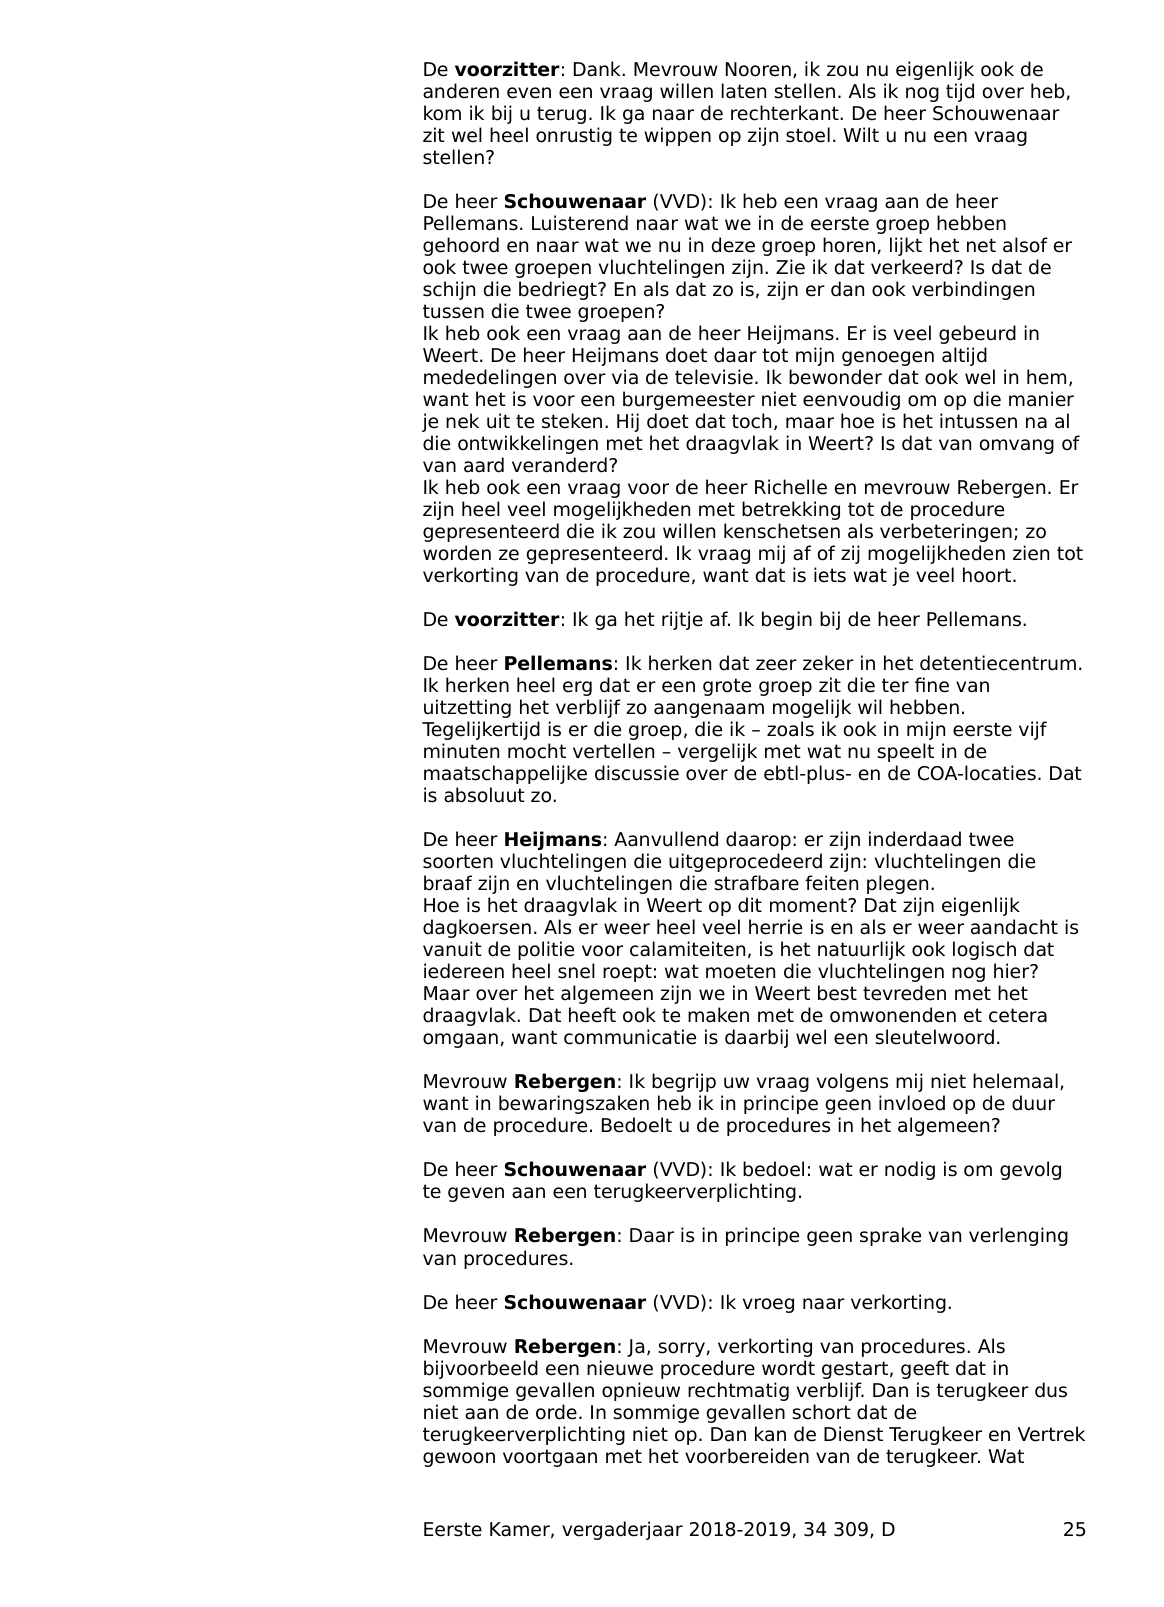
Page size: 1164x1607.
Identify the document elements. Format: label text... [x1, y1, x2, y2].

text Mevrouw Rebergen: Ja, sorry, verkorting van procedures. Als bijvoorbeeld een nieuwe procedure wordt gestart, geeft dat in sommige gevallen opnieuw rechtmatig verblijf. Dan is terugkeer dus niet aan de orde. In sommige gevallen schort dat de terugkeerverplichting niet op. Dan kan de Dienst Terugkeer en Vertrek gewoon voortgaan met het voorbereiden van de terugkeer. Wat [422, 1336, 1087, 1468]
text De heer Pellemans: Ik herken dat zeer zeker in het detentiecentrum. Ik herken heel erg dat er een grote groep zit die ter fine van uitzetting het verblijf zo aangenaam mogelijk wil hebben. Tegelijkertijd is er die groep, die ik – zoals ik ook in mijn eerste vijf minuten mocht vertellen – vergelijk met wat nu speelt in de maatschappelijke discussie over de ebtl-plus- en de COA-locaties. Dat is absoluut zo. [422, 653, 1087, 807]
text Mevrouw Rebergen: Ik begrijp uw vraag volgens mij niet helemaal, want in bewaringszaken heb ik in principe geen invloed op de duur van de procedure. Bedoelt u de procedures in het algemeen? [422, 1071, 1087, 1137]
text De voorzitter: Ik ga het rijtje af. Ik begin bij de heer Pellemans. [422, 609, 1087, 631]
text De heer Schouwenaar (VVD): Ik heb een vraag aan de heer Pellemans. Luisterend naar wat we in de eerste groep hebben gehoord en naar wat we nu in deze groep horen, lijkt het net alsof er ook twee groepen vluchtelingen zijn. Zie ik dat verkeerd? Is dat de schijn die bedriegt? En als dat zo is, zijn er dan ook verbindingen tussen die twee groepen? [422, 191, 1087, 323]
text De heer Heijmans: Aanvullend daarop: er zijn inderdaad twee soorten vluchtelingen die uitgeprocedeerd zijn: vluchtelingen die braaf zijn en vluchtelingen die strafbare feiten plegen. [422, 829, 1087, 895]
text Ik heb ook een vraag aan de heer Heijmans. Er is veel gebeurd in Weert. De heer Heijmans doet daar tot mijn genoegen altijd mededelingen over via de televisie. Ik bewonder dat ook wel in hem, want het is voor een burgemeester niet eenvoudig om op die manier je nek uit te steken. Hij doet dat toch, maar hoe is het intussen na al die ontwikkelingen met het draagvlak in Weert? Is dat van omvang of van aard veranderd? [422, 323, 1087, 477]
text Ik heb ook een vraag voor de heer Richelle en mevrouw Rebergen. Er zijn heel veel mogelijkheden met betrekking tot de procedure gepresenteerd die ik zou willen kenschetsen als verbeteringen; zo worden ze gepresenteerd. Ik vraag mij af of zij mogelijkheden zien tot verkorting van de procedure, want dat is iets wat je veel hoort. [422, 477, 1087, 587]
text De heer Schouwenaar (VVD): Ik vroeg naar verkorting. [422, 1292, 1087, 1313]
text De voorzitter: Dank. Mevrouw Nooren, ik zou nu eigenlijk ook de anderen even een vraag willen laten stellen. Als ik nog tijd over heb, kom ik bij u terug. Ik ga naar de rechterkant. De heer Schouwenaar zit wel heel onrustig te wippen op zijn stoel. Wilt u nu een vraag stellen? [422, 59, 1087, 169]
text Mevrouw Rebergen: Daar is in principe geen sprake van verlenging van procedures. [422, 1225, 1087, 1269]
text Hoe is het draagvlak in Weert op dit moment? Dat zijn eigenlijk dagkoersen. Als er weer heel veel herrie is en als er weer aandacht is vanuit de politie voor calamiteiten, is het natuurlijk ook logisch dat iedereen heel snel roept: wat moeten die vluchtelingen nog hier? Maar over het algemeen zijn we in Weert best tevreden met het draagvlak. Dat heeft ook te maken met de omwonenden et cetera omgaan, want communicatie is daarbij wel een sleutelwoord. [422, 895, 1087, 1049]
text De heer Schouwenaar (VVD): Ik bedoel: wat er nodig is om gevolg te geven aan een terugkeerverplichting. [422, 1159, 1087, 1203]
